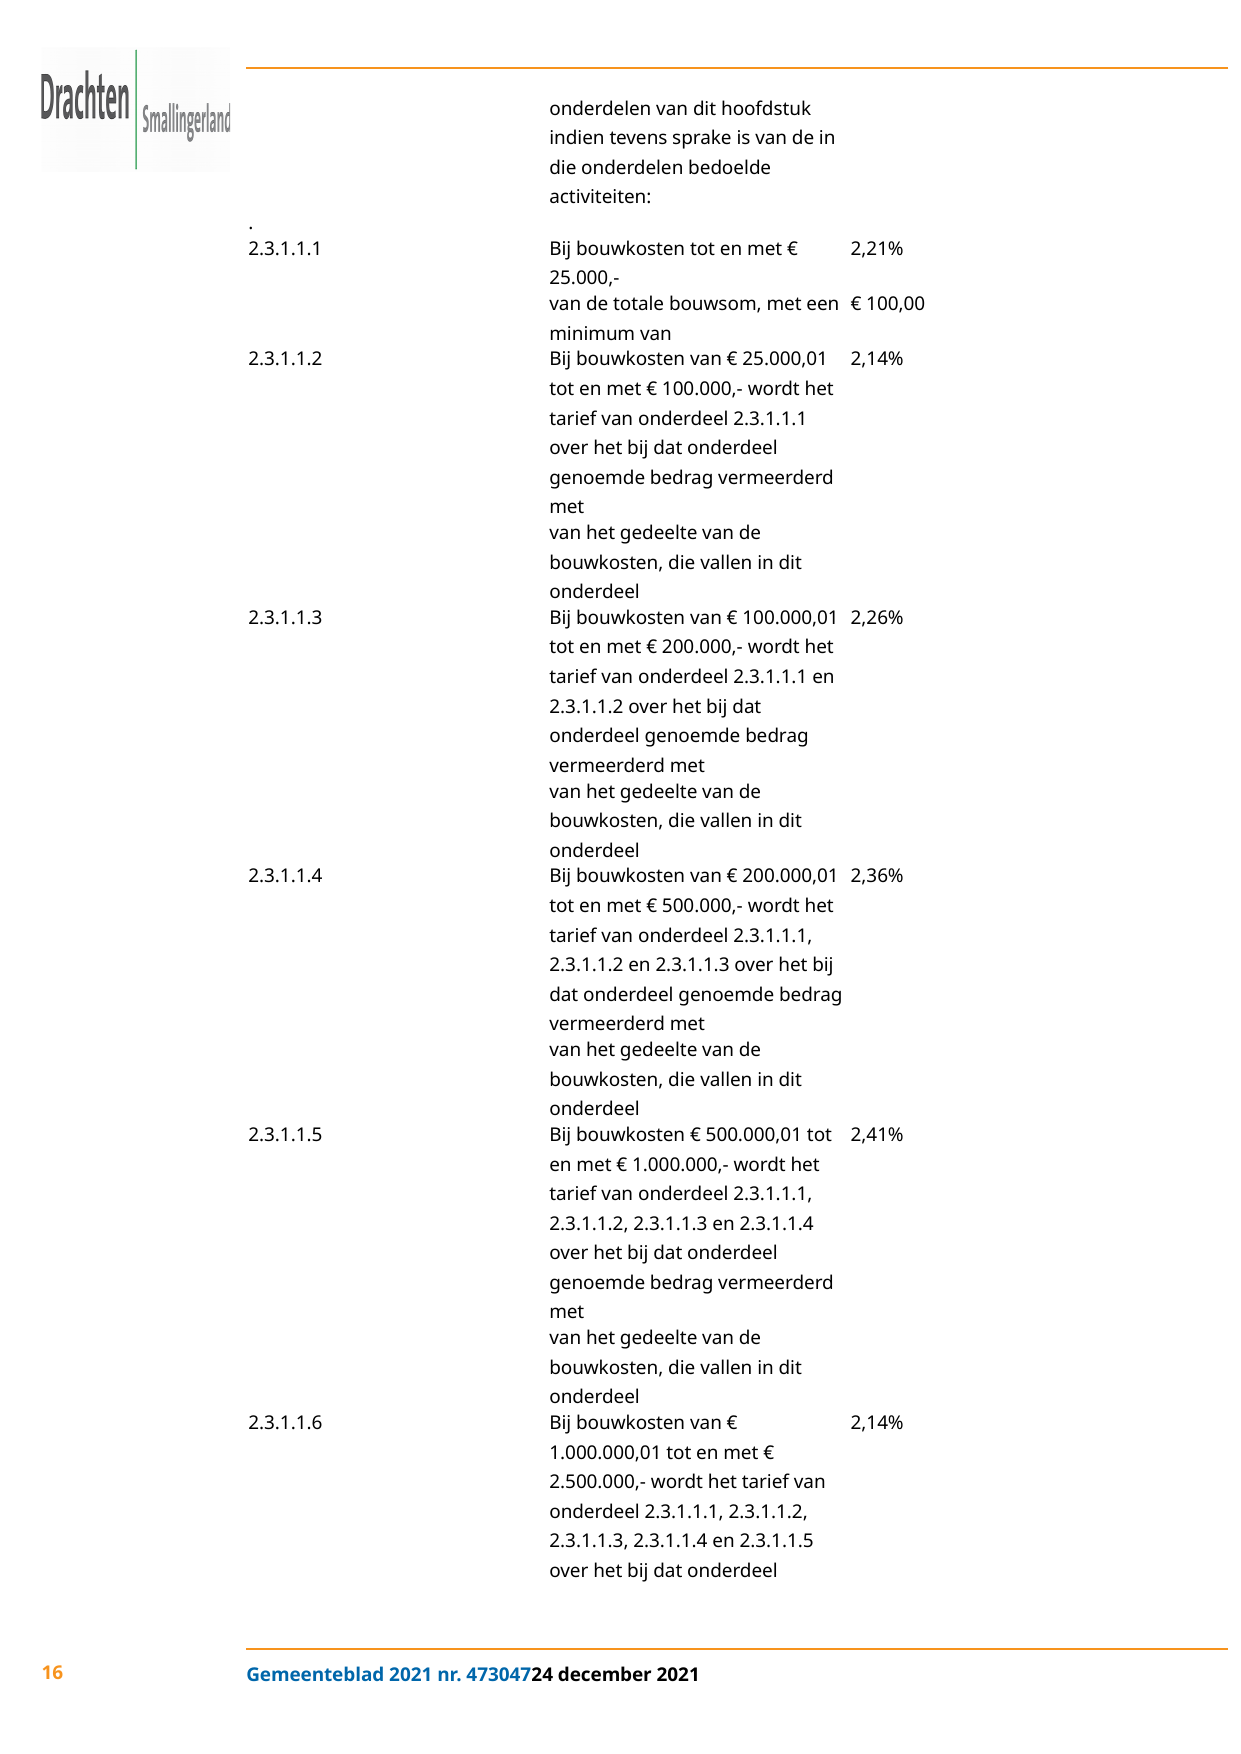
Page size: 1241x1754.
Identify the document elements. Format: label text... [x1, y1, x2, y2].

table_cell van de totale bouwsom, met een minimum van [549, 290, 850, 346]
table_cell 2.3.1.1.1 [248, 235, 549, 290]
table_cell [850, 1036, 1152, 1121]
table_cell 2,26% [850, 604, 1152, 778]
table_cell [248, 1036, 549, 1121]
table_cell van het gedeelte van de bouwkosten, die vallen in dit onderdeel [549, 778, 850, 863]
table_cell € 100,00 [850, 290, 1152, 346]
table_cell 2,41% [850, 1121, 1152, 1324]
table_cell [850, 1325, 1152, 1409]
table_cell van het gedeelte van de bouwkosten, die vallen in dit onderdeel [549, 519, 850, 604]
table_cell [850, 95, 1152, 209]
table_cell 2,14% [850, 1409, 1152, 1583]
table_cell 2,14% [850, 346, 1152, 519]
table_cell [248, 778, 549, 863]
table_cell 2.3.1.1.4 [248, 863, 549, 1036]
table_cell [248, 290, 549, 346]
table_cell Bij bouwkosten € 500.000,01 tot en met € 1.000.000,- wordt het tarief van onderdeel 2.3.1.1.1, 2.3.1.1.2, 2.3.1.1.3 en 2.3.1.1.4 over het bij dat onderdeel genoemde bedrag vermeerderd met [549, 1121, 850, 1324]
table_cell 2.3.1.1.3 [248, 604, 549, 778]
table_cell [549, 209, 850, 235]
table_cell [248, 95, 549, 209]
table_cell [850, 209, 1152, 235]
picture [41, 47, 231, 172]
table_cell Bij bouwkosten van € 1.000.000,01 tot en met € 2.500.000,- wordt het tarief van onderdeel 2.3.1.1.1, 2.3.1.1.2, 2.3.1.1.3, 2.3.1.1.4 en 2.3.1.1.5 over het bij dat onderdeel [549, 1409, 850, 1583]
table_cell 2.3.1.1.2 [248, 346, 549, 519]
table_cell 2.3.1.1.5 [248, 1121, 549, 1324]
table_cell van het gedeelte van de bouwkosten, die vallen in dit onderdeel [549, 1036, 850, 1121]
table_cell onderdelen van dit hoofdstuk indien tevens sprake is van de in die onderdelen bedoelde activiteiten: [549, 95, 850, 209]
table_cell Bij bouwkosten van € 200.000,01 tot en met € 500.000,- wordt het tarief van onderdeel 2.3.1.1.1, 2.3.1.1.2 en 2.3.1.1.3 over het bij dat onderdeel genoemde bedrag vermeerderd met [549, 863, 850, 1036]
table_cell Bij bouwkosten van € 100.000,01 tot en met € 200.000,- wordt het tarief van onderdeel 2.3.1.1.1 en 2.3.1.1.2 over het bij dat onderdeel genoemde bedrag vermeerderd met [549, 604, 850, 778]
table_cell 2,21% [850, 235, 1152, 290]
table_cell Bij bouwkosten tot en met € 25.000,- [549, 235, 850, 290]
table_cell [850, 519, 1152, 604]
table_cell van het gedeelte van de bouwkosten, die vallen in dit onderdeel [549, 1325, 850, 1409]
table_cell 2,36% [850, 863, 1152, 1036]
table_cell [248, 1325, 549, 1409]
table_cell [248, 519, 549, 604]
table_cell Bij bouwkosten van € 25.000,01 tot en met € 100.000,- wordt het tarief van onderdeel 2.3.1.1.1 over het bij dat onderdeel genoemde bedrag vermeerderd met [549, 346, 850, 519]
table_cell [850, 778, 1152, 863]
table_cell . [248, 209, 549, 235]
table_cell 2.3.1.1.6 [248, 1409, 549, 1583]
